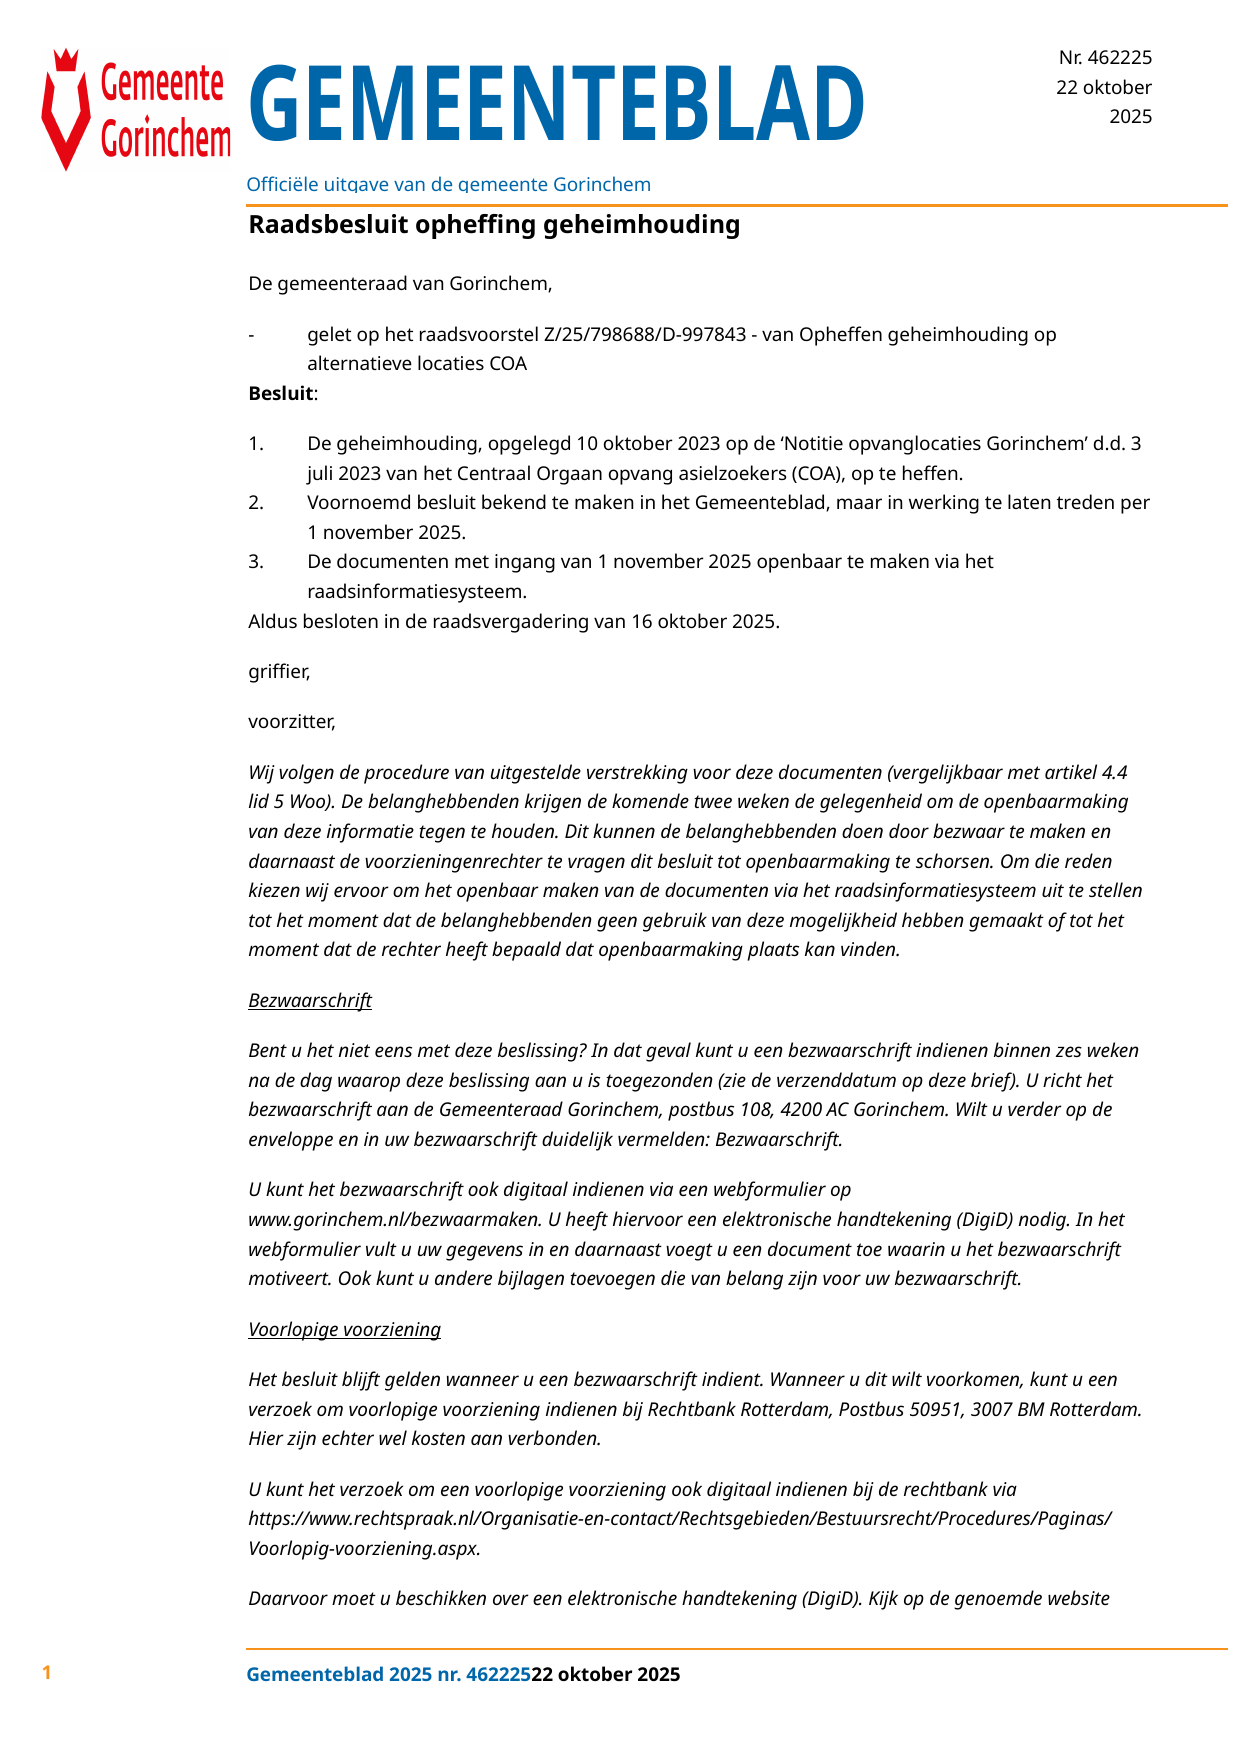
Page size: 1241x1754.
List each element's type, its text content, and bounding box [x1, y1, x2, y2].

text Bezwaarschrift [248, 987, 1152, 1013]
text griffier, [248, 658, 1152, 684]
text Voorlopige voorziening [248, 1316, 1152, 1341]
text voorzitter, [248, 709, 1152, 734]
text U kunt het bezwaarschrift ook digitaal indienen via een webformulier op www.gorinchem.nl/bezwaarmaken. U heeft hiervoor een elektronische handtekening (DigiD) nodig. In het webformulier vult u uw gegevens in en daarnaast voegt u een document toe waarin u het bezwaarschrift motiveert. Ook kunt u andere bijlagen toevoegen die van belang zijn voor uw bezwaarschrift. [248, 1177, 1152, 1291]
list Voornoemd besluit bekend te maken in het Gemeenteblad, maar in werking te laten treden per 1 november 2025. [248, 489, 1152, 545]
text Aldus besloten in de raadsvergadering van 16 oktober 2025. [248, 608, 1152, 633]
list De documenten met ingang van 1 november 2025 openbaar te maken via het raadsinformatiesysteem. [248, 549, 1152, 604]
text De gemeenteraad van Gorinchem, [248, 270, 1152, 296]
text Wij volgen de procedure van uitgestelde verstrekking voor deze documenten (vergelijkbaar met artikel 4.4 lid 5 Woo). De belanghebbenden krijgen de komende twee weken de gelegenheid om de openbaarmaking van deze informatie tegen te houden. Dit kunnen de belanghebbenden doen door bezwaar te maken en daarnaast de voorzieningenrechter te vragen dit besluit tot openbaarmaking te schorsen. Om die reden kiezen wij ervoor om het openbaar maken van de documenten via het raadsinformatiesysteem uit te stellen tot het moment dat de belanghebbenden geen gebruik van deze mogelijkheid hebben gemaakt of tot het moment dat de rechter heeft bepaald dat openbaarmaking plaats kan vinden. [248, 759, 1152, 962]
text Daarvoor moet u beschikken over een elektronische handtekening (DigiD). Kijk op de genoemde website [248, 1585, 1152, 1611]
text Het besluit blijft gelden wanneer u een bezwaarschrift indient. Wanneer u dit wilt voorkomen, kunt u een verzoek om voorlopige voorziening indienen bij Rechtbank Rotterdam, Postbus 50951, 3007 BM Rotterdam. Hier zijn echter wel kosten aan verbonden. [248, 1366, 1152, 1451]
text Raadsbesluit opheffing geheimhouding [248, 207, 1152, 241]
picture [41, 47, 231, 172]
text U kunt het verzoek om een voorlopige voorziening ook digitaal indienen bij de rechtbank via https://www.rechtspraak.nl/Organisatie-en-contact/Rechtsgebieden/Bestuursrecht/Procedures/Paginas/Voorlopig-voorziening.aspx. [248, 1476, 1152, 1561]
text Besluit: [248, 380, 1152, 406]
list gelet op het raadsvoorstel Z/25/798688/D-997843 - van Opheffen geheimhouding op alternatieve locaties COA [248, 321, 1152, 376]
list De geheimhouding, opgelegd 10 oktober 2023 op de ‘Notitie opvanglocaties Gorinchem’ d.d. 3 juli 2023 van het Centraal Orgaan opvang asielzoekers (COA), op te heffen. [248, 430, 1152, 486]
text Bent u het niet eens met deze beslissing? In dat geval kunt u een bezwaarschrift indienen binnen zes weken na de dag waarop deze beslissing aan u is toegezonden (zie de verzenddatum op deze brief). U richt het bezwaarschrift aan de Gemeenteraad Gorinchem, postbus 108, 4200 AC Gorinchem. Wilt u verder op de enveloppe en in uw bezwaarschrift duidelijk vermelden: Bezwaarschrift. [248, 1037, 1152, 1152]
